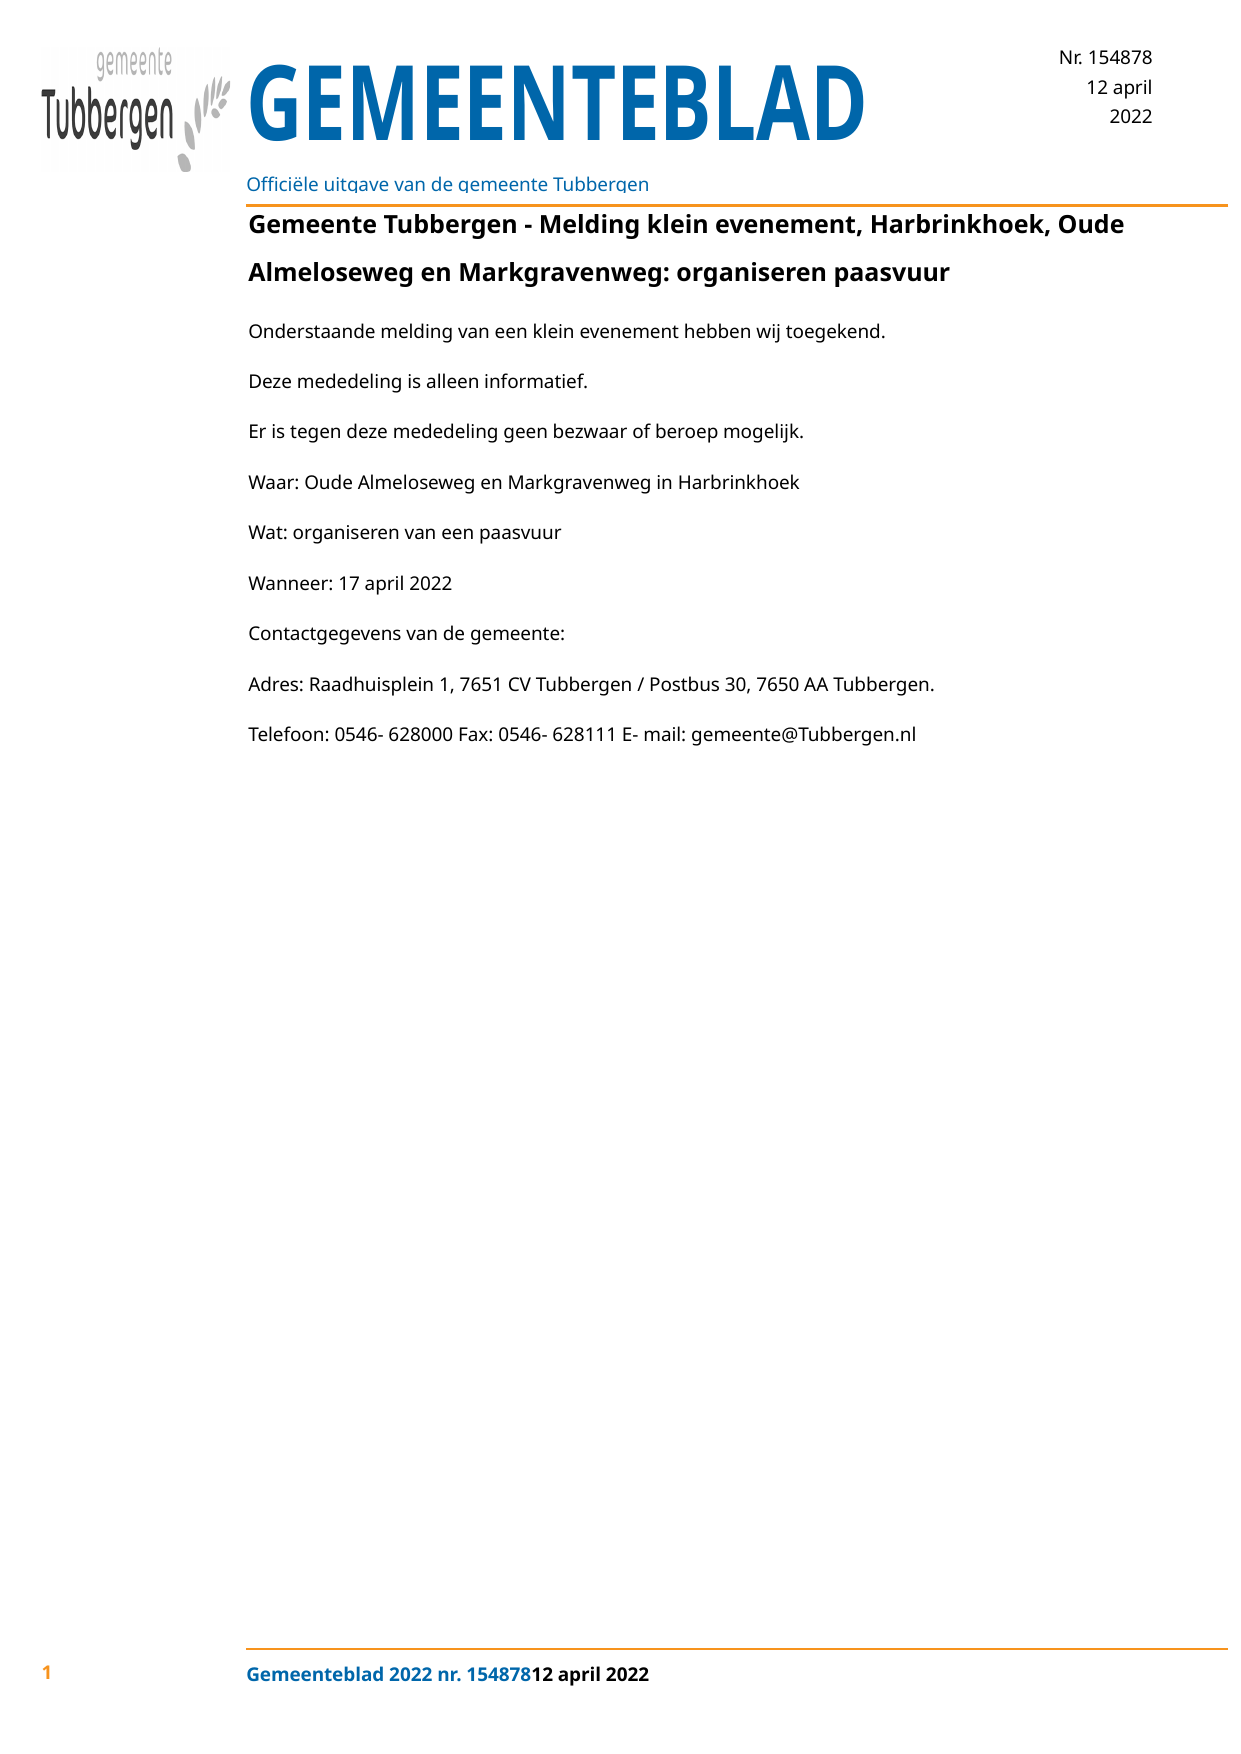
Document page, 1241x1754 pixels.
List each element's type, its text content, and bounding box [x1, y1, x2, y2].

text Adres: Raadhuisplein 1, 7651 CV Tubbergen / Postbus 30, 7650 AA Tubbergen. [248, 671, 1152, 697]
text Wat: organiseren van een paasvuur [248, 519, 1152, 545]
text Telefoon: 0546- 628000 Fax: 0546- 628111 E- mail: gemeente@Tubbergen.nl [248, 721, 1152, 747]
text Waar: Oude Almeloseweg en Markgravenweg in Harbrinkhoek [248, 469, 1152, 495]
text Wanneer: 17 april 2022 [248, 570, 1152, 596]
text Contactgegevens van de gemeente: [248, 620, 1152, 646]
picture [41, 47, 231, 172]
text Er is tegen deze mededeling geen bezwaar of beroep mogelijk. [248, 419, 1152, 444]
text Deze mededeling is alleen informatief. [248, 368, 1152, 394]
text Onderstaande melding van een klein evenement hebben wij toegekend. [248, 318, 1152, 344]
text Gemeente Tubbergen - Melding klein evenement, Harbrinkhoek, Oude Almeloseweg en Markgravenweg: organiseren paasvuur [248, 207, 1152, 288]
